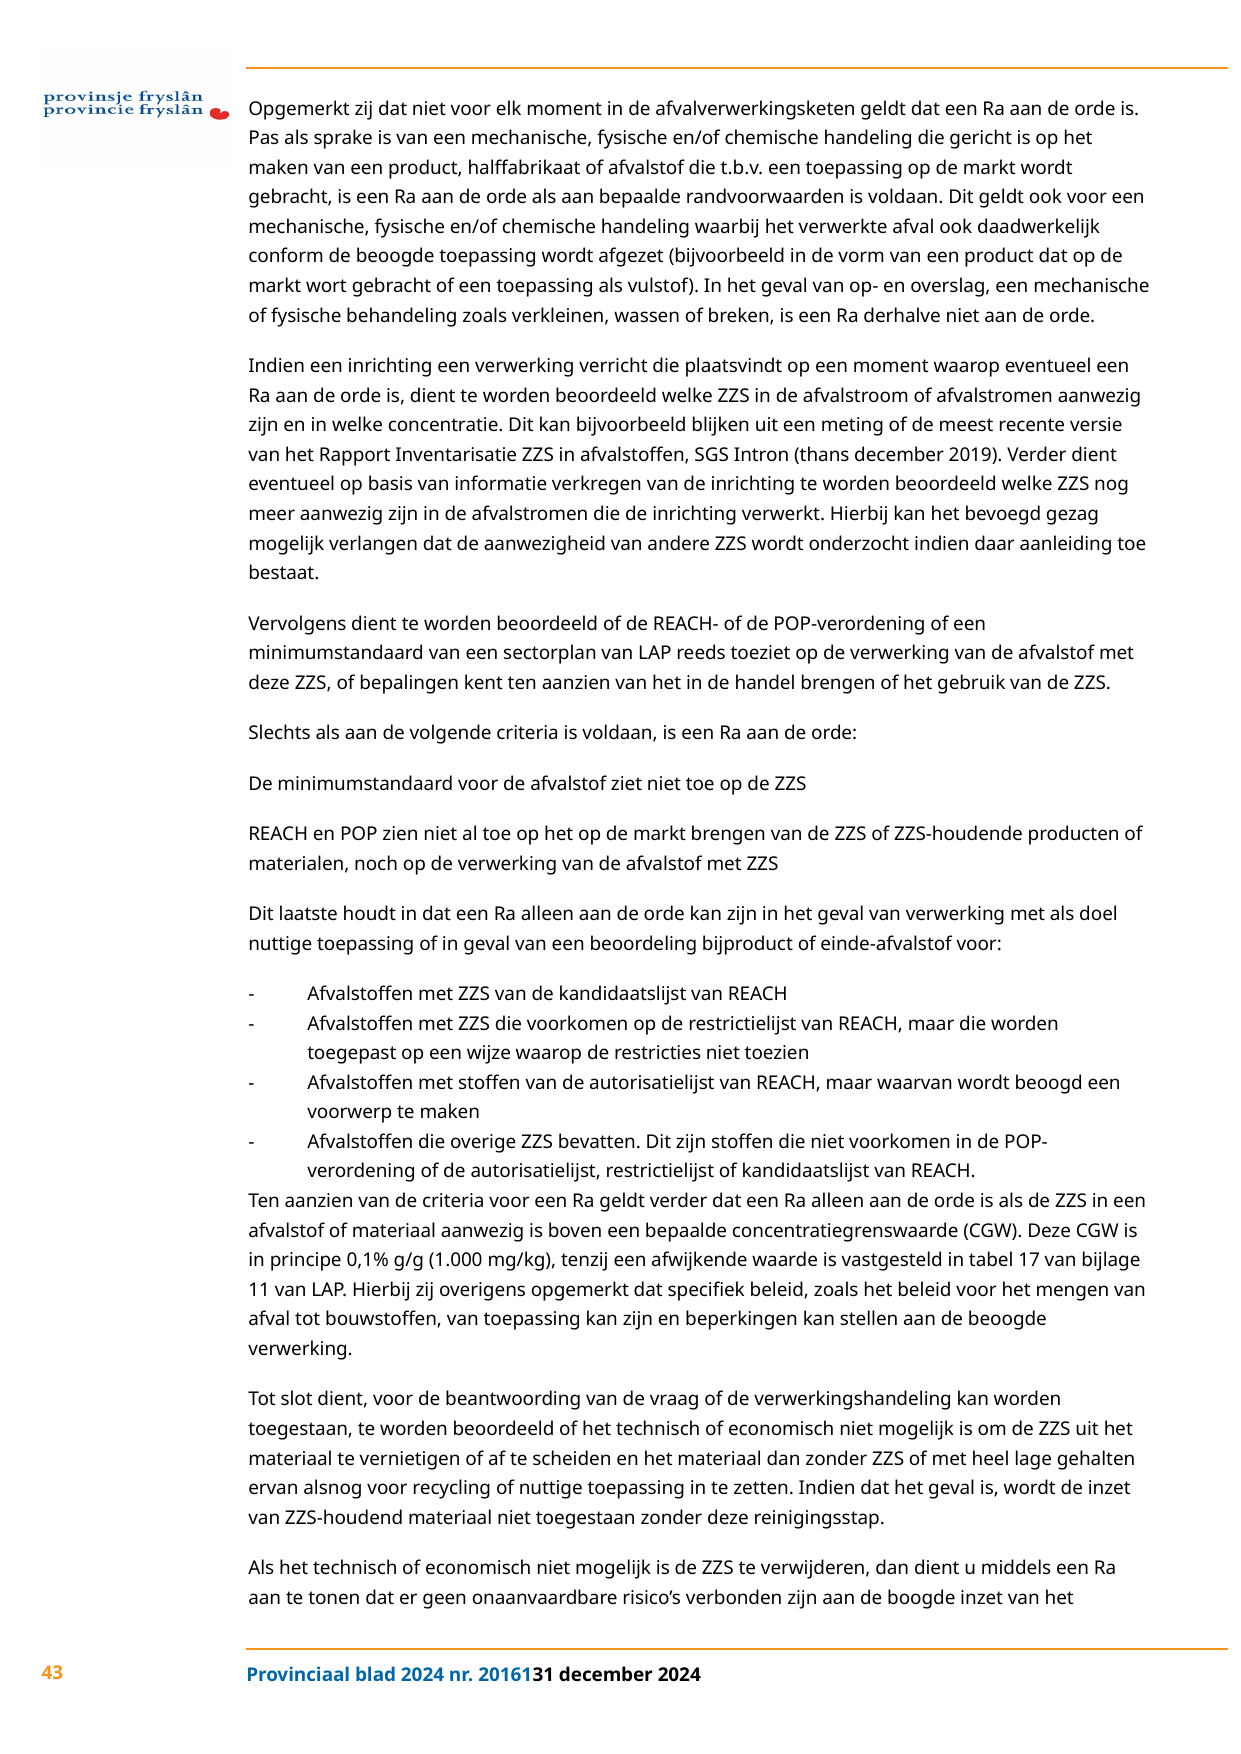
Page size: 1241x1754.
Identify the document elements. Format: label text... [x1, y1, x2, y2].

list Afvalstoffen met ZZS die voorkomen op de restrictielijst van REACH, maar die worden toegepast op een wijze waarop de restricties niet toezien [248, 1010, 1152, 1065]
list Afvalstoffen met stoffen van de autorisatielijst van REACH, maar waarvan wordt beoogd een voorwerp te maken [248, 1069, 1152, 1124]
text Opgemerkt zij dat niet voor elk moment in de afvalverwerkingsketen geldt dat een Ra aan de orde is. Pas als sprake is van een mechanische, fysische en/of chemische handeling die gericht is op het maken van een product, halffabrikaat of afvalstof die t.b.v. een toepassing op de markt wordt gebracht, is een Ra aan de orde als aan bepaalde randvoorwaarden is voldaan. Dit geldt ook voor een mechanische, fysische en/of chemische handeling waarbij het verwerkte afval ook daadwerkelijk conform de beoogde toepassing wordt afgezet (bijvoorbeeld in de vorm van een product dat op de markt wort gebracht of een toepassing als vulstof). In het geval van op- en overslag, een mechanische of fysische behandeling zoals verkleinen, wassen of breken, is een Ra derhalve niet aan de orde. [248, 95, 1152, 328]
list Afvalstoffen die overige ZZS bevatten. Dit zijn stoffen die niet voorkomen in de POP-verordening of de autorisatielijst, restrictielijst of kandidaatslijst van REACH. [248, 1128, 1152, 1183]
text Indien een inrichting een verwerking verricht die plaatsvindt op een moment waarop eventueel een Ra aan de orde is, dient te worden beoordeeld welke ZZS in de afvalstroom of afvalstromen aanwezig zijn en in welke concentratie. Dit kan bijvoorbeeld blijken uit een meting of de meest recente versie van het Rapport Inventarisatie ZZS in afvalstoffen, SGS Intron (thans december 2019). Verder dient eventueel op basis van informatie verkregen van de inrichting te worden beoordeeld welke ZZS nog meer aanwezig zijn in de afvalstromen die de inrichting verwerkt. Hierbij kan het bevoegd gezag mogelijk verlangen dat de aanwezigheid van andere ZZS wordt onderzocht indien daar aanleiding toe bestaat. [248, 352, 1152, 585]
picture [41, 47, 231, 172]
text REACH en POP zien niet al toe op het op de markt brengen van de ZZS of ZZS-houdende producten of materialen, noch op de verwerking van de afvalstof met ZZS [248, 820, 1152, 876]
text Als het technisch of economisch niet mogelijk is de ZZS te verwijderen, dan dient u middels een Ra aan te tonen dat er geen onaanvaardbare risico’s verbonden zijn aan de boogde inzet van het [248, 1554, 1152, 1610]
text Tot slot dient, voor de beantwoording van de vraag of de verwerkingshandeling kan worden toegestaan, te worden beoordeeld of het technisch of economisch niet mogelijk is om de ZZS uit het materiaal te vernietigen of af te scheiden en het materiaal dan zonder ZZS of met heel lage gehalten ervan alsnog voor recycling of nuttige toepassing in te zetten. Indien dat het geval is, wordt de inzet van ZZS-houdend materiaal niet toegestaan zonder deze reinigingsstap. [248, 1386, 1152, 1530]
text Ten aanzien van de criteria voor een Ra geldt verder dat een Ra alleen aan de orde is als de ZZS in een afvalstof of materiaal aanwezig is boven een bepaalde concentratiegrenswaarde (CGW). Deze CGW is in principe 0,1% g/g (1.000 mg/kg), tenzij een afwijkende waarde is vastgesteld in tabel 17 van bijlage 11 van LAP. Hierbij zij overigens opgemerkt dat specifiek beleid, zoals het beleid voor het mengen van afval tot bouwstoffen, van toepassing kan zijn en beperkingen kan stellen aan de beoogde verwerking. [248, 1187, 1152, 1361]
text Dit laatste houdt in dat een Ra alleen aan de orde kan zijn in het geval van verwerking met als doel nuttige toepassing of in geval van een beoordeling bijproduct of einde-afvalstof voor: [248, 900, 1152, 956]
text Vervolgens dient te worden beoordeeld of de REACH- of de POP-verordening of een minimumstandaard van een sectorplan van LAP reeds toeziet op de verwerking van de afvalstof met deze ZZS, of bepalingen kent ten aanzien van het in de handel brengen of het gebruik van de ZZS. [248, 610, 1152, 695]
text De minimumstandaard voor de afvalstof ziet niet toe op de ZZS [248, 770, 1152, 796]
text Slechts als aan de volgende criteria is voldaan, is een Ra aan de orde: [248, 719, 1152, 745]
list Afvalstoffen met ZZS van de kandidaatslijst van REACH [248, 980, 1152, 1006]
